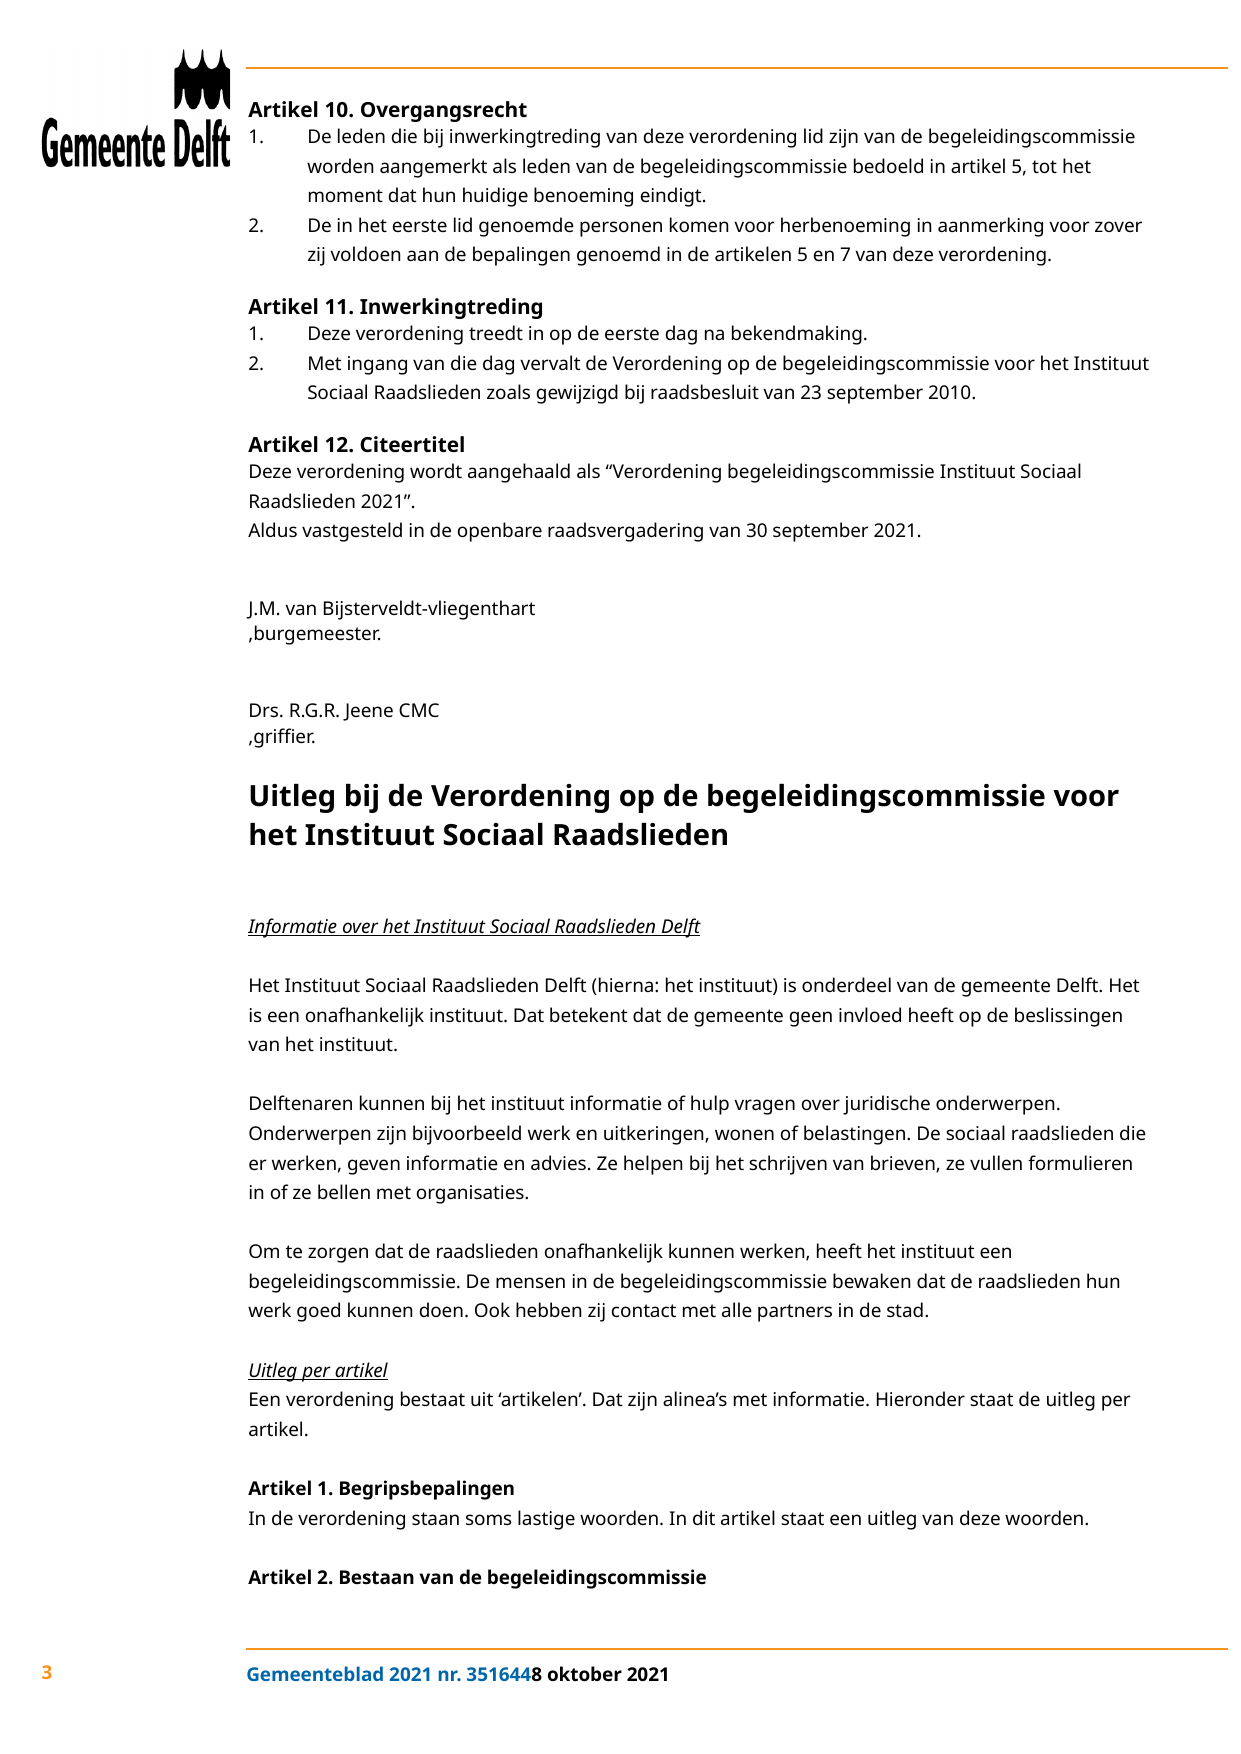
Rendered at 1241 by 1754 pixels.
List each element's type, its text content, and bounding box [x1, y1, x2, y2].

text Artikel 12. Citeertitel [248, 430, 1152, 458]
list De in het eerste lid genoemde personen komen voor herbenoeming in aanmerking voor zover zij voldoen aan de bepalingen genoemd in de artikelen 5 en 7 van deze verordening. [248, 212, 1152, 267]
text ,griffier. [248, 723, 1152, 749]
text Om te zorgen dat de raadslieden onafhankelijk kunnen werken, heeft het instituut een begeleidingscommissie. De mensen in de begeleidingscommissie bewaken dat de raadslieden hun werk goed kunnen doen. Ook hebben zij contact met alle partners in de stad. [248, 1238, 1152, 1323]
text J.M. van Bijsterveldt-vliegenthart [248, 595, 1152, 621]
text Delftenaren kunnen bij het instituut informatie of hulp vragen over juridische onderwerpen. Onderwerpen zijn bijvoorbeeld werk en uitkeringen, wonen of belastingen. De sociaal raadslieden die er werken, geven informatie en advies. Ze helpen bij het schrijven van brieven, ze vullen formulieren in of ze bellen met organisaties. [248, 1091, 1152, 1205]
list Met ingang van die dag vervalt de Verordening op de begeleidingscommissie voor het Instituut Sociaal Raadslieden zoals gewijzigd bij raadsbesluit van 23 september 2010. [248, 350, 1152, 405]
text In de verordening staan soms lastige woorden. In dit artikel staat een uitleg van deze woorden. [248, 1505, 1152, 1530]
text ,burgemeester. [248, 621, 1152, 646]
list De leden die bij inwerkingtreding van deze verordening lid zijn van de begeleidingscommissie worden aangemerkt als leden van de begeleidingscommissie bedoeld in artikel 5, tot het moment dat hun huidige benoeming eindigt. [248, 123, 1152, 208]
text Artikel 10. Overgangsrecht [248, 95, 1152, 123]
text Deze verordening wordt aangehaald als “Verordening begeleidingscommissie Instituut Sociaal Raadslieden 2021”. [248, 458, 1152, 514]
text Uitleg per artikel [248, 1357, 1152, 1382]
text Artikel 2. Bestaan van de begeleidingscommissie [248, 1564, 1152, 1589]
text Uitleg bij de Verordening op de begeleidingscommissie voor het Instituut Sociaal Raadslieden [248, 775, 1152, 854]
text Artikel 1. Begripsbepalingen [248, 1475, 1152, 1501]
text Drs. R.G.R. Jeene CMC [248, 698, 1152, 723]
text Informatie over het Instituut Sociaal Raadslieden Delft [248, 913, 1152, 939]
text Aldus vastgesteld in de openbare raadsvergadering van 30 september 2021. [248, 518, 1152, 543]
text Het Instituut Sociaal Raadslieden Delft (hierna: het instituut) is onderdeel van de gemeente Delft. Het is een onafhankelijk instituut. Dat betekent dat de gemeente geen invloed heeft op de beslissingen van het instituut. [248, 972, 1152, 1057]
list Deze verordening treedt in op de eerste dag na bekendmaking. [248, 320, 1152, 346]
text Een verordening bestaat uit ‘artikelen’. Dat zijn alinea’s met informatie. Hieronder staat de uitleg per artikel. [248, 1386, 1152, 1442]
text Artikel 11. Inwerkingtreding [248, 292, 1152, 320]
picture [41, 47, 231, 172]
